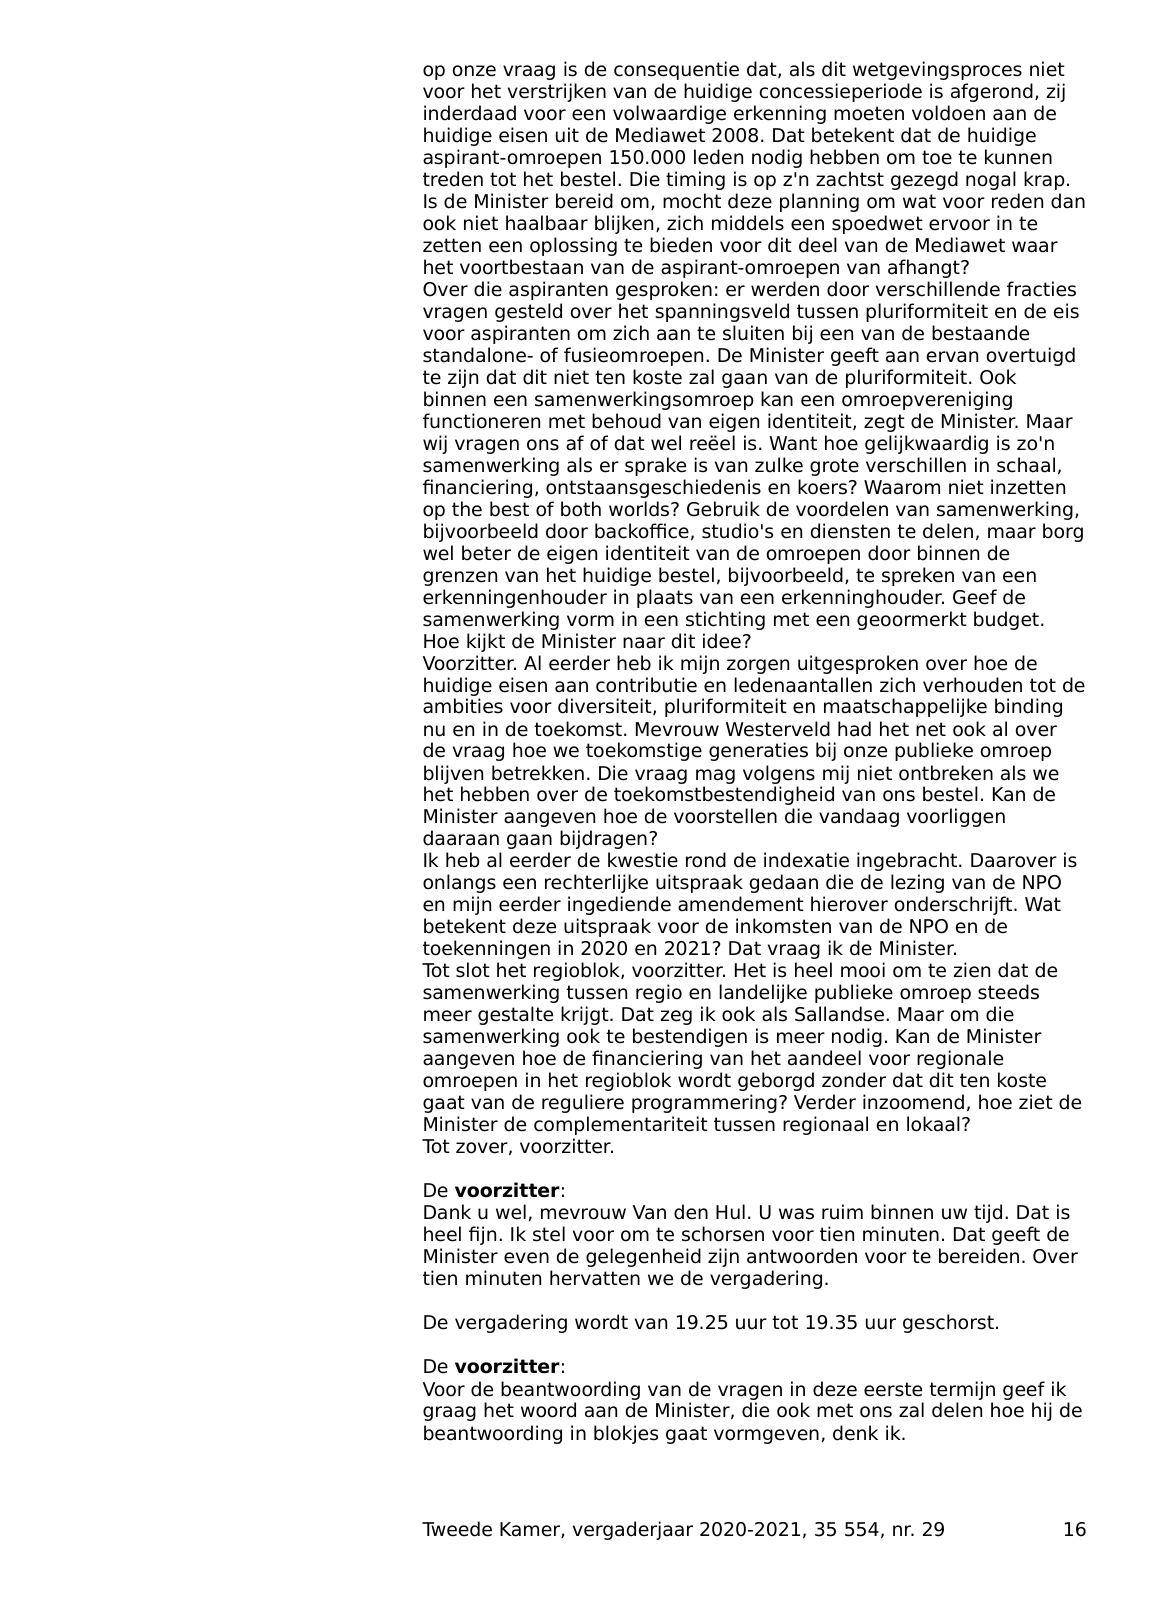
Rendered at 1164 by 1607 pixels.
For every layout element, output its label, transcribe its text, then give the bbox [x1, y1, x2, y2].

text Voorzitter. Al eerder heb ik mijn zorgen uitgesproken over hoe de huidige eisen aan contributie en ledenaantallen zich verhouden tot de ambities voor diversiteit, pluriformiteit en maatschappelijke binding nu en in de toekomst. Mevrouw Westerveld had het net ook al over de vraag hoe we toekomstige generaties bij onze publieke omroep blijven betrekken. Die vraag mag volgens mij niet ontbreken als we het hebben over de toekomstbestendigheid van ons bestel. Kan de Minister aangeven hoe de voorstellen die vandaag voorliggen daaraan gaan bijdragen? [422, 652, 1087, 850]
text De voorzitter: [422, 1180, 1087, 1202]
text De vergadering wordt van 19.25 uur tot 19.35 uur geschorst. [422, 1312, 1087, 1334]
text op onze vraag is de consequentie dat, als dit wetgevingsproces niet voor het verstrijken van de huidige concessieperiode is afgerond, zij inderdaad voor een volwaardige erkenning moeten voldoen aan de huidige eisen uit de Mediawet 2008. Dat betekent dat de huidige aspirant-omroepen 150.000 leden nodig hebben om toe te kunnen treden tot het bestel. Die timing is op z'n zachtst gezegd nogal krap. Is de Minister bereid om, mocht deze planning om wat voor reden dan ook niet haalbaar blijken, zich middels een spoedwet ervoor in te zetten een oplossing te bieden voor dit deel van de Mediawet waar het voortbestaan van de aspirant-omroepen van afhangt? [422, 59, 1087, 279]
text Tot slot het regioblok, voorzitter. Het is heel mooi om te zien dat de samenwerking tussen regio en landelijke publieke omroep steeds meer gestalte krijgt. Dat zeg ik ook als Sallandse. Maar om die samenwerking ook te bestendigen is meer nodig. Kan de Minister aangeven hoe de financiering van het aandeel voor regionale omroepen in het regioblok wordt geborgd zonder dat dit ten koste gaat van de reguliere programmering? Verder inzoomend, hoe ziet de Minister de complementariteit tussen regionaal en lokaal? [422, 960, 1087, 1136]
text Ik heb al eerder de kwestie rond de indexatie ingebracht. Daarover is onlangs een rechterlijke uitspraak gedaan die de lezing van de NPO en mijn eerder ingediende amendement hierover onderschrijft. Wat betekent deze uitspraak voor de inkomsten van de NPO en de toekenningen in 2020 en 2021? Dat vraag ik de Minister. [422, 850, 1087, 960]
text Dank u wel, mevrouw Van den Hul. U was ruim binnen uw tijd. Dat is heel fijn. Ik stel voor om te schorsen voor tien minuten. Dat geeft de Minister even de gelegenheid zijn antwoorden voor te bereiden. Over tien minuten hervatten we de vergadering. [422, 1202, 1087, 1290]
text Tot zover, voorzitter. [422, 1136, 1087, 1158]
text Over die aspiranten gesproken: er werden door verschillende fracties vragen gesteld over het spanningsveld tussen pluriformiteit en de eis voor aspiranten om zich aan te sluiten bij een van de bestaande standalone- of fusieomroepen. De Minister geeft aan ervan overtuigd te zijn dat dit niet ten koste zal gaan van de pluriformiteit. Ook binnen een samenwerkingsomroep kan een omroepvereniging functioneren met behoud van eigen identiteit, zegt de Minister. Maar wij vragen ons af of dat wel reëel is. Want hoe gelijkwaardig is zo'n samenwerking als er sprake is van zulke grote verschillen in schaal, financiering, ontstaansgeschiedenis en koers? Waarom niet inzetten op the best of both worlds? Gebruik de voordelen van samenwerking, bijvoorbeeld door backoffice, studio's en diensten te delen, maar borg wel beter de eigen identiteit van de omroepen door binnen de grenzen van het huidige bestel, bijvoorbeeld, te spreken van een erkenningenhouder in plaats van een erkenninghouder. Geef de samenwerking vorm in een stichting met een geoormerkt budget. Hoe kijkt de Minister naar dit idee? [422, 279, 1087, 652]
text Voor de beantwoording van de vragen in deze eerste termijn geef ik graag het woord aan de Minister, die ook met ons zal delen hoe hij de beantwoording in blokjes gaat vormgeven, denk ik. [422, 1378, 1087, 1444]
text De voorzitter: [422, 1356, 1087, 1378]
